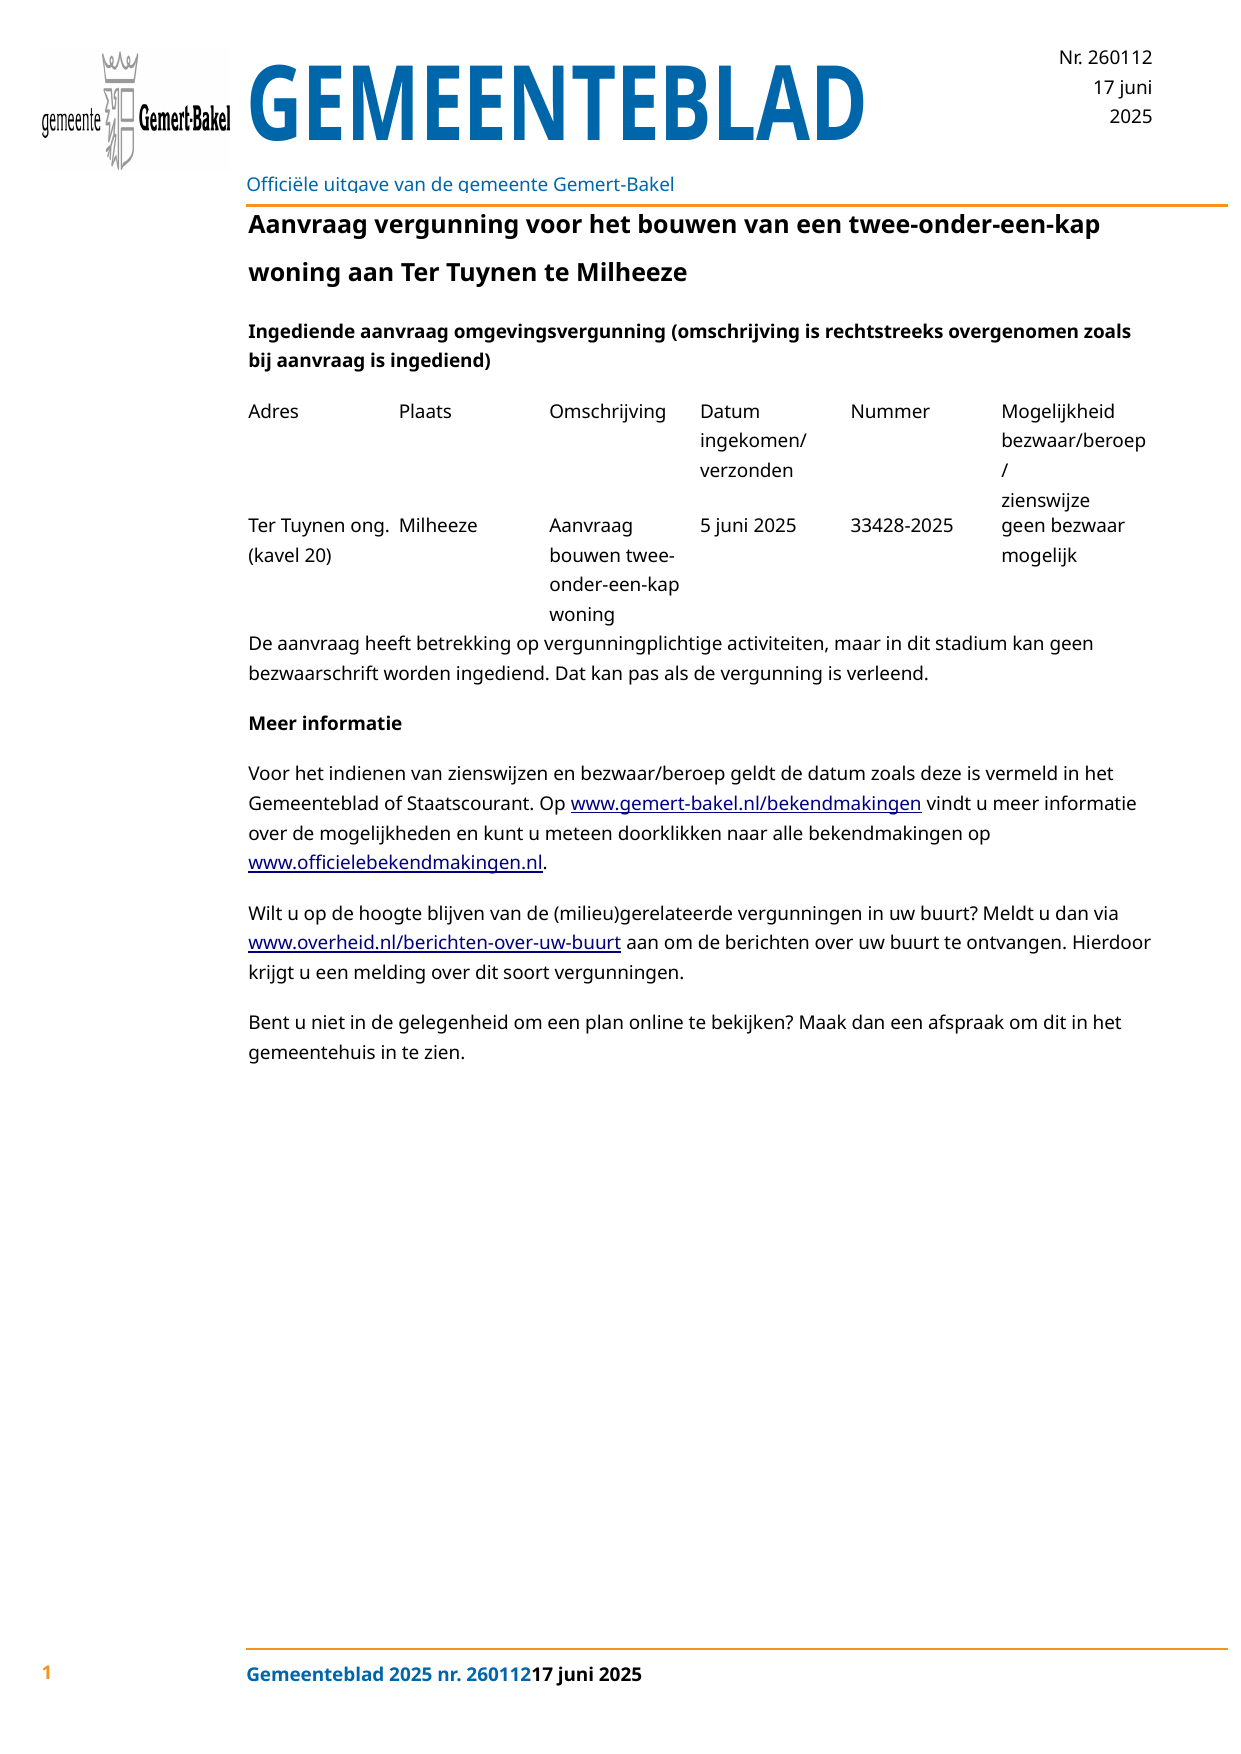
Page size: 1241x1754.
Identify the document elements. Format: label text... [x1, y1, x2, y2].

table_cell geen bezwaar mogelijk [1001, 513, 1152, 627]
table_header Adres [248, 398, 398, 512]
table_cell Ter Tuynen ong. (kavel 20) [248, 513, 398, 627]
table_cell 33428-2025 [850, 513, 1001, 627]
picture [41, 47, 231, 172]
table_header Omschrijving [549, 398, 700, 512]
table_header Datum ingekomen/ verzonden [700, 398, 850, 512]
table_header Plaats [399, 398, 549, 512]
text Ingediende aanvraag omgevingsvergunning (omschrijving is rechtstreeks overgenomen zoals bij aanvraag is ingediend) [248, 318, 1152, 373]
table_cell Aanvraag bouwen twee-onder-een-kap woning [549, 513, 700, 627]
text Meer informatie [248, 710, 1152, 736]
text Voor het indienen van zienswijzen en bezwaar/beroep geldt de datum zoals deze is vermeld in het Gemeenteblad of Staatscourant. Op www.gemert-bakel.nl/bekendmakingen vindt u meer informatie over de mogelijkheden en kunt u meteen doorklikken naar alle bekendmakingen op www.officielebekendmakingen.nl. [248, 761, 1152, 875]
text Wilt u op de hoogte blijven van de (milieu)gerelateerde vergunningen in uw buurt? Meldt u dan via www.overheid.nl/berichten-over-uw-buurt aan om de berichten over uw buurt te ontvangen. Hierdoor krijgt u een melding over dit soort vergunningen. [248, 900, 1152, 985]
text Bent u niet in de gelegenheid om een plan online te bekijken? Maak dan een afspraak om dit in het gemeentehuis in te zien. [248, 1009, 1152, 1065]
table_header Nummer [850, 398, 1001, 512]
text De aanvraag heeft betrekking op vergunningplichtige activiteiten, maar in dit stadium kan geen bezwaarschrift worden ingediend. Dat kan pas als de vergunning is verleend. [248, 630, 1152, 686]
table_cell Milheeze [399, 513, 549, 627]
table_cell 5 juni 2025 [700, 513, 850, 627]
text Aanvraag vergunning voor het bouwen van een twee-onder-een-kap woning aan Ter Tuynen te Milheeze [248, 207, 1152, 288]
table_header Mogelijkheid bezwaar/beroep/ zienswijze [1001, 398, 1152, 512]
